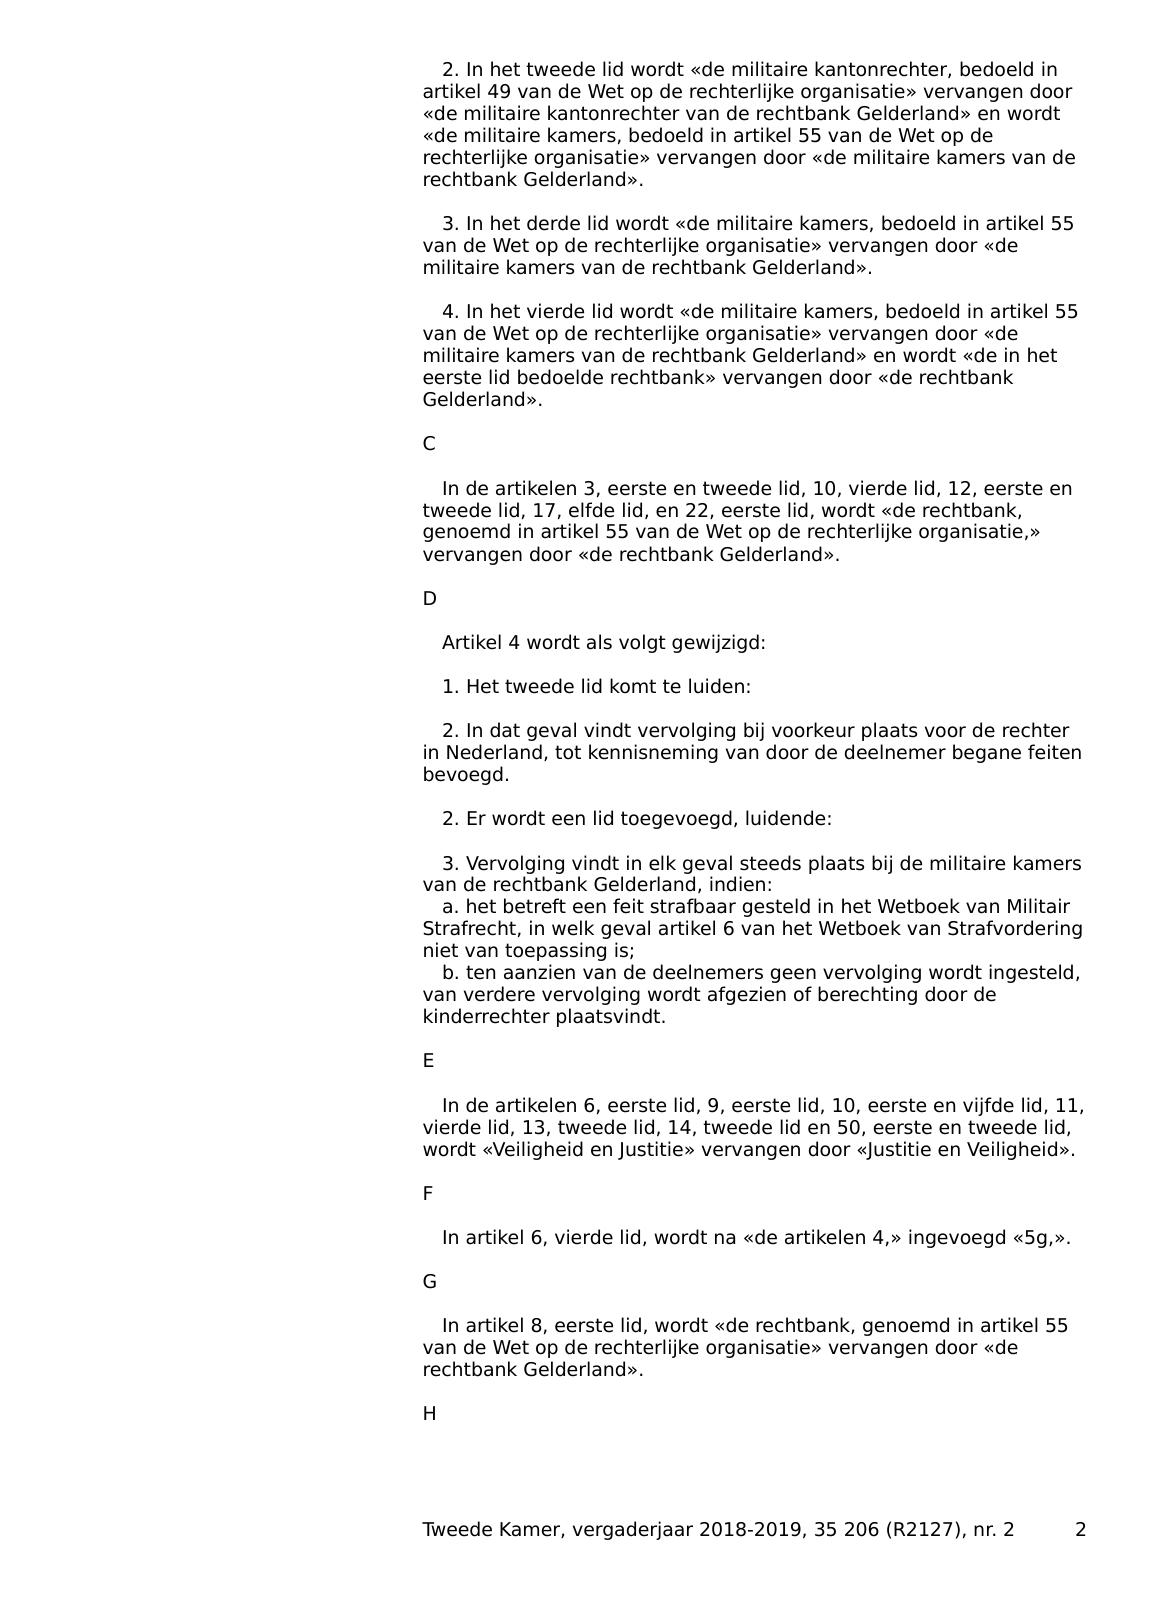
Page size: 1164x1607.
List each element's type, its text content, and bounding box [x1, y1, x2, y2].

text 3. Vervolging vindt in elk geval steeds plaats bij de militaire kamers van de rechtbank Gelderland, indien: [422, 852, 1087, 896]
text In de artikelen 6, eerste lid, 9, eerste lid, 10, eerste en vijfde lid, 11, vierde lid, 13, tweede lid, 14, tweede lid en 50, eerste en tweede lid, wordt «Veiligheid en Justitie» vervangen door «Justitie en Veiligheid». [422, 1094, 1087, 1161]
text 1. Het tweede lid komt te luiden: [422, 676, 1087, 698]
text a. het betreft een feit strafbaar gesteld in het Wetboek van Militair Strafrecht, in welk geval artikel 6 van het Wetboek van Strafvordering niet van toepassing is; [422, 896, 1087, 962]
text E [422, 1050, 1087, 1072]
text D [422, 588, 1087, 609]
text F [422, 1183, 1087, 1205]
text In artikel 8, eerste lid, wordt «de rechtbank, genoemd in artikel 55 van de Wet op de rechterlijke organisatie» vervangen door «de rechtbank Gelderland». [422, 1315, 1087, 1381]
text 2. In dat geval vindt vervolging bij voorkeur plaats voor de rechter in Nederland, tot kennisneming van door de deelnemer begane feiten bevoegd. [422, 720, 1087, 786]
text 3. In het derde lid wordt «de militaire kamers, bedoeld in artikel 55 van de Wet op de rechterlijke organisatie» vervangen door «de militaire kamers van de rechtbank Gelderland». [422, 213, 1087, 279]
text In artikel 6, vierde lid, wordt na «de artikelen 4,» ingevoegd «5g,». [422, 1227, 1087, 1249]
text H [422, 1403, 1087, 1425]
text In de artikelen 3, eerste en tweede lid, 10, vierde lid, 12, eerste en tweede lid, 17, elfde lid, en 22, eerste lid, wordt «de rechtbank, genoemd in artikel 55 van de Wet op de rechterlijke organisatie,» vervangen door «de rechtbank Gelderland». [422, 477, 1087, 565]
text b. ten aanzien van de deelnemers geen vervolging wordt ingesteld, van verdere vervolging wordt afgezien of berechting door de kinderrechter plaatsvindt. [422, 962, 1087, 1028]
text C [422, 433, 1087, 455]
text 2. In het tweede lid wordt «de militaire kantonrechter, bedoeld in artikel 49 van de Wet op de rechterlijke organisatie» vervangen door «de militaire kantonrechter van de rechtbank Gelderland» en wordt «de militaire kamers, bedoeld in artikel 55 van de Wet op de rechterlijke organisatie» vervangen door «de militaire kamers van de rechtbank Gelderland». [422, 59, 1087, 191]
text 2. Er wordt een lid toegevoegd, luidende: [422, 808, 1087, 830]
text 4. In het vierde lid wordt «de militaire kamers, bedoeld in artikel 55 van de Wet op de rechterlijke organisatie» vervangen door «de militaire kamers van de rechtbank Gelderland» en wordt «de in het eerste lid bedoelde rechtbank» vervangen door «de rechtbank Gelderland». [422, 301, 1087, 411]
text Artikel 4 wordt als volgt gewijzigd: [422, 632, 1087, 654]
text G [422, 1271, 1087, 1293]
